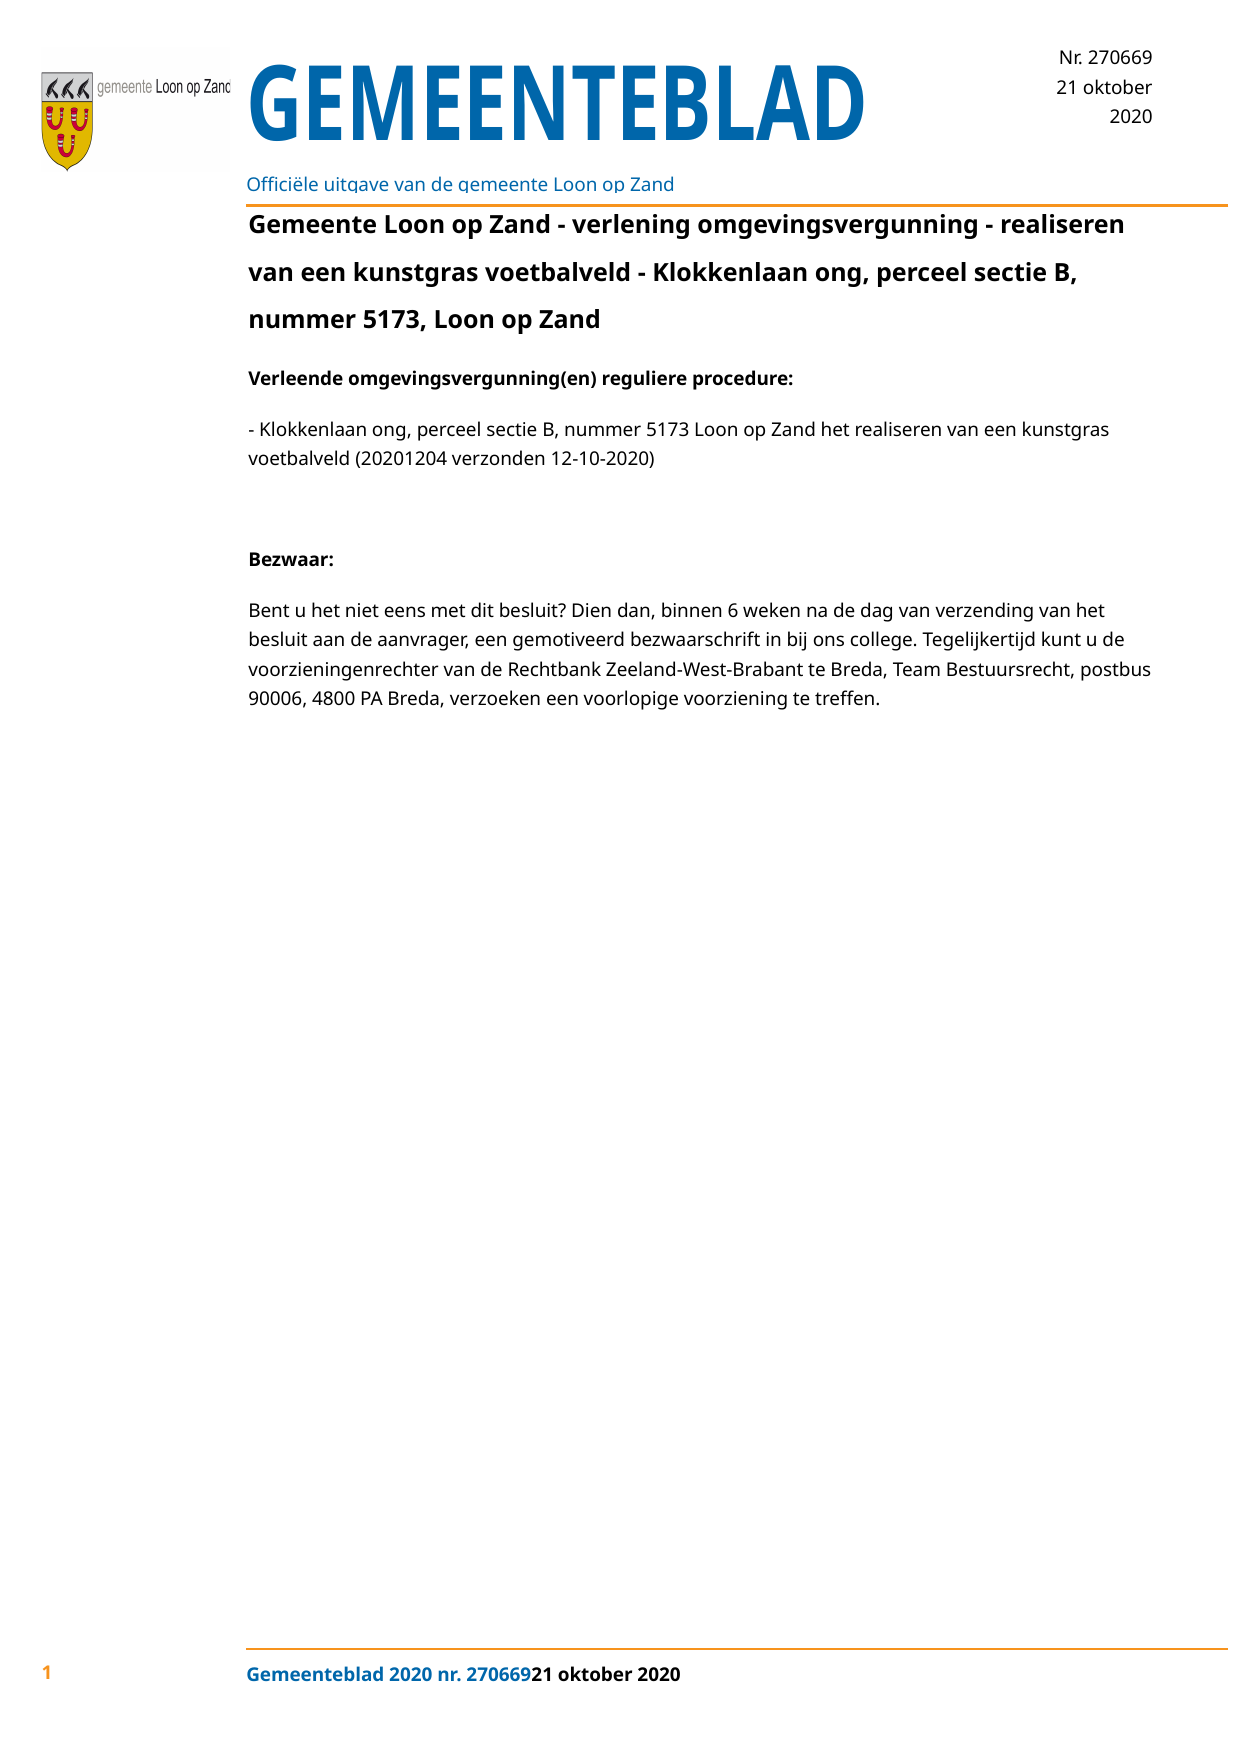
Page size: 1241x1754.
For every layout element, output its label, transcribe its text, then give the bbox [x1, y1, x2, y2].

text Bent u het niet eens met dit besluit? Dien dan, binnen 6 weken na de dag van verzending van het besluit aan de aanvrager, een gemotiveerd bezwaarschrift in bij ons college. Tegelijkertijd kunt u de voorzieningenrechter van de Rechtbank Zeeland-West-Brabant te Breda, Team Bestuursrecht, postbus 90006, 4800 PA Breda, verzoeken een voorlopige voorziening te treffen. [248, 597, 1152, 711]
text Bezwaar: [248, 546, 1152, 572]
picture [41, 47, 231, 172]
text - Klokkenlaan ong, perceel sectie B, nummer 5173 Loon op Zand het realiseren van een kunstgras voetbalveld (20201204 verzonden 12-10-2020) [248, 416, 1152, 471]
text Gemeente Loon op Zand - verlening omgevingsvergunning - realiseren van een kunstgras voetbalveld - Klokkenlaan ong, perceel sectie B, nummer 5173, Loon op Zand [248, 207, 1152, 336]
text Verleende omgevingsvergunning(en) reguliere procedure: [248, 366, 1152, 391]
